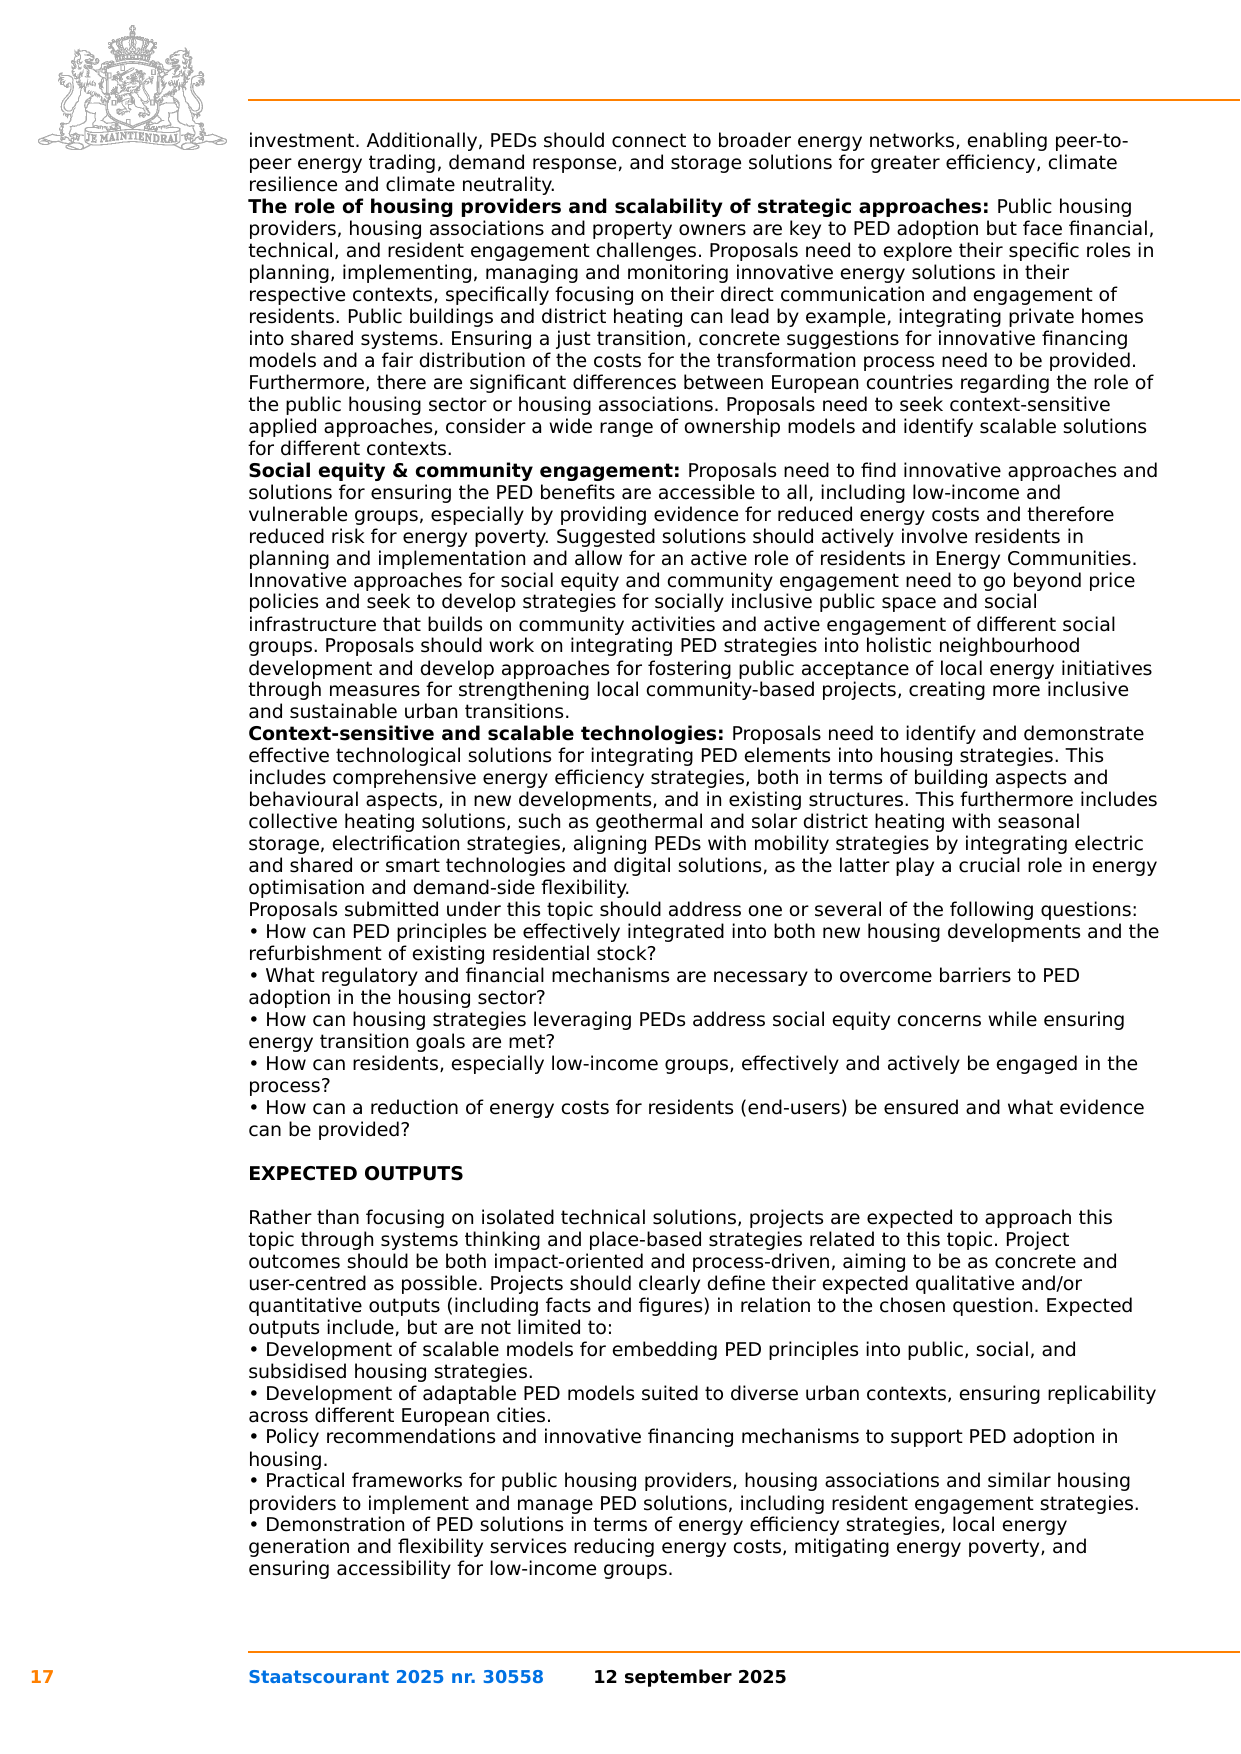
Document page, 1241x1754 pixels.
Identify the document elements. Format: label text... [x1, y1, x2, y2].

text • Development of adaptable PED models suited to diverse urban contexts, ensuring replicability across different European cities. [248, 1382, 1163, 1426]
text Context-sensitive and scalable technologies: Proposals need to identify and demonstrate effective technological solutions for integrating PED elements into housing strategies. This includes comprehensive energy efficiency strategies, both in terms of building aspects and behavioural aspects, in new developments, and in existing structures. This furthermore includes collective heating solutions, such as geothermal and solar district heating with seasonal storage, electrification strategies, aligning PEDs with mobility strategies by integrating electric and shared or smart technologies and digital solutions, as the latter play a crucial role in energy optimisation and demand-side flexibility. [248, 723, 1163, 899]
text • Demonstration of PED solutions in terms of energy efficiency strategies, local energy generation and flexibility services reducing energy costs, mitigating energy poverty, and ensuring accessibility for low-income groups. [248, 1514, 1163, 1580]
text investment. Additionally, PEDs should connect to broader energy networks, enabling peer-to-peer energy trading, demand response, and storage solutions for greater efficiency, climate resilience and climate neutrality. [248, 130, 1163, 196]
text • How can PED principles be effectively integrated into both new housing developments and the refurbishment of existing residential stock? [248, 921, 1163, 965]
text The role of housing providers and scalability of strategic approaches: Public housing providers, housing associations and property owners are key to PED adoption but face financial, technical, and resident engagement challenges. Proposals need to explore their specific roles in planning, implementing, managing and monitoring innovative energy solutions in their respective contexts, specifically focusing on their direct communication and engagement of residents. Public buildings and district heating can lead by example, integrating private homes into shared systems. Ensuring a just transition, concrete suggestions for innovative financing models and a fair distribution of the costs for the transformation process need to be provided. Furthermore, there are significant differences between European countries regarding the role of the public housing sector or housing associations. Proposals need to seek context-sensitive applied approaches, consider a wide range of ownership models and identify scalable solutions for different contexts. [248, 196, 1163, 459]
text Proposals submitted under this topic should address one or several of the following questions: [248, 899, 1163, 921]
text Rather than focusing on isolated technical solutions, projects are expected to approach this topic through systems thinking and place-based strategies related to this topic. Project outcomes should be both impact-oriented and process-driven, aiming to be as concrete and user-centred as possible. Projects should clearly define their expected qualitative and/or quantitative outputs (including facts and figures) in relation to the chosen question. Expected outputs include, but are not limited to: [248, 1207, 1163, 1338]
text • How can housing strategies leveraging PEDs address social equity concerns while ensuring energy transition goals are met? [248, 1009, 1163, 1053]
text Social equity & community engagement: Proposals need to find innovative approaches and solutions for ensuring the PED benefits are accessible to all, including low-income and vulnerable groups, especially by providing evidence for reduced energy costs and therefore reduced risk for energy poverty. Suggested solutions should actively involve residents in planning and implementation and allow for an active role of residents in Energy Communities. Innovative approaches for social equity and community engagement need to go beyond price policies and seek to develop strategies for socially inclusive public space and social infrastructure that builds on community activities and active engagement of different social groups. Proposals should work on integrating PED strategies into holistic neighbourhood development and develop approaches for fostering public acceptance of local energy initiatives through measures for strengthening local community-based projects, creating more inclusive and sustainable urban transitions. [248, 459, 1163, 723]
text • Policy recommendations and innovative financing mechanisms to support PED adoption in housing. [248, 1426, 1163, 1470]
text • Practical frameworks for public housing providers, housing associations and similar housing providers to implement and manage PED solutions, including resident engagement strategies. [248, 1470, 1163, 1514]
picture [38, 25, 227, 150]
text • What regulatory and financial mechanisms are necessary to overcome barriers to PED adoption in the housing sector? [248, 965, 1163, 1009]
text • Development of scalable models for embedding PED principles into public, social, and subsidised housing strategies. [248, 1338, 1163, 1382]
text • How can residents, especially low-income groups, effectively and actively be engaged in the process? [248, 1053, 1163, 1097]
subtitle EXPECTED OUTPUTS [248, 1163, 1163, 1185]
text • How can a reduction of energy costs for residents (end-users) be ensured and what evidence can be provided? [248, 1097, 1163, 1141]
